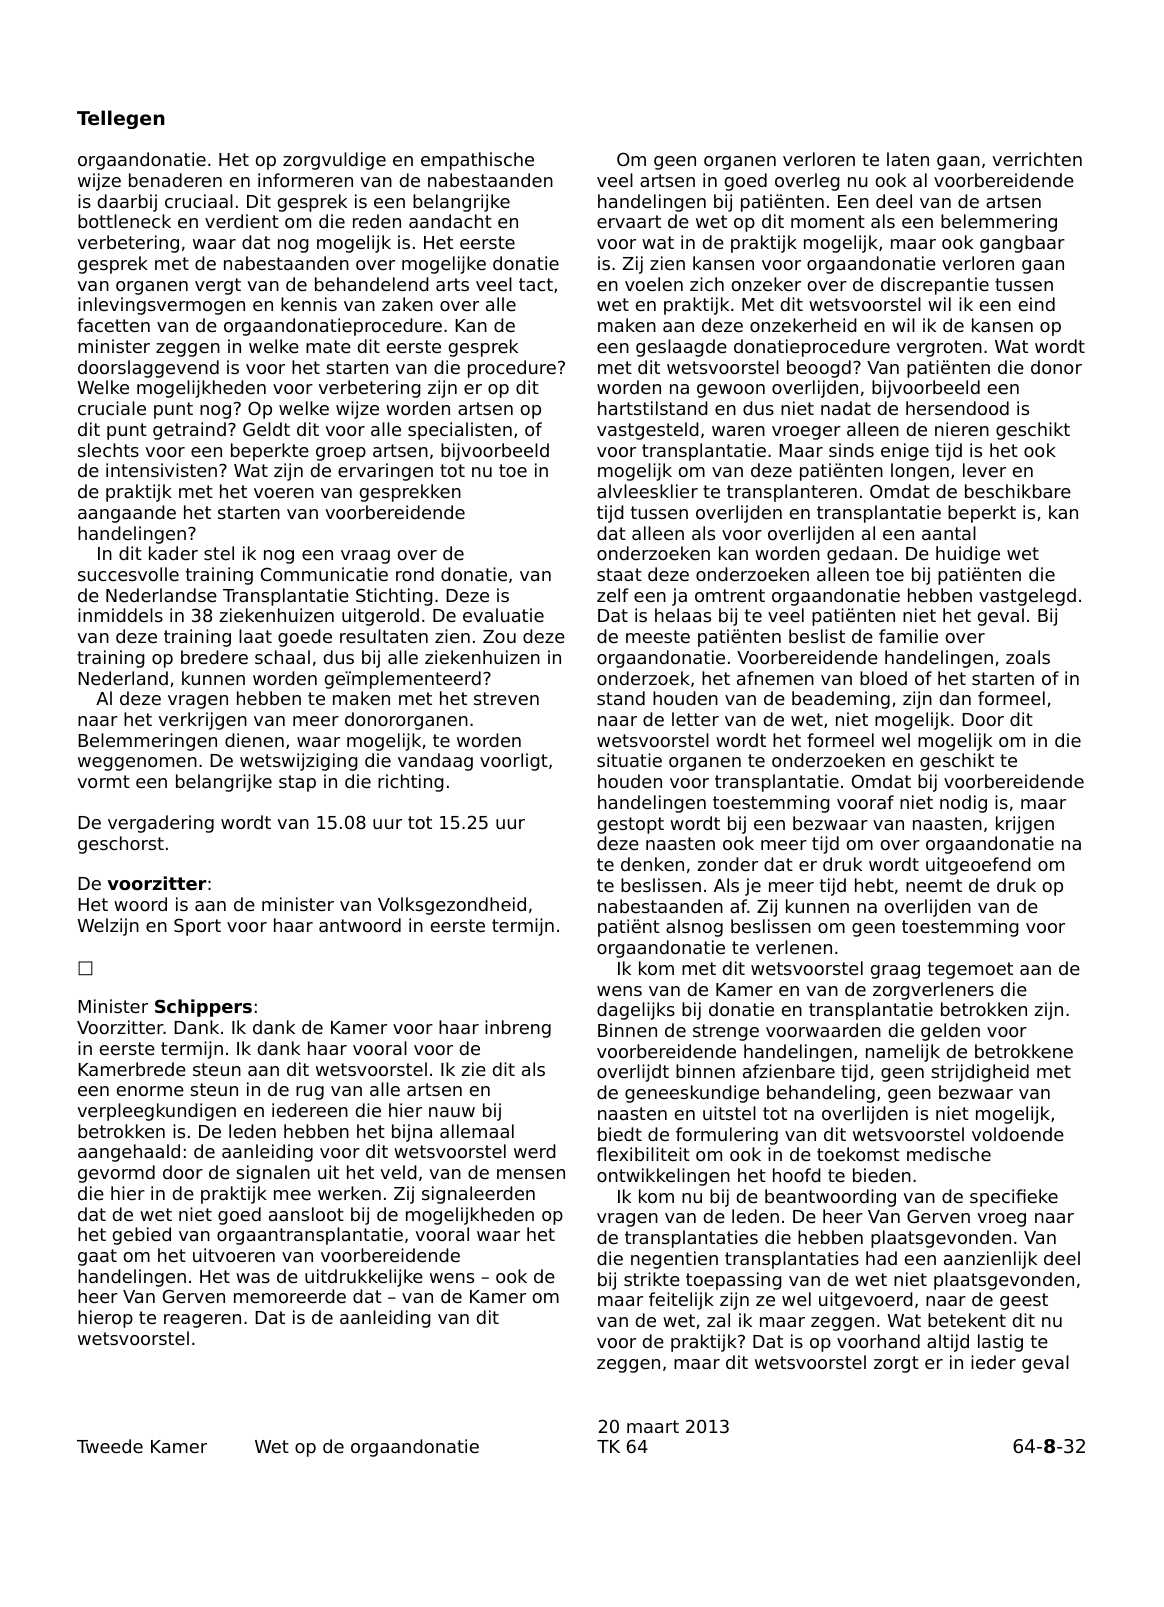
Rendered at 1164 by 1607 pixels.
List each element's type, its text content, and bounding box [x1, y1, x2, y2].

text Het woord is aan de minister van Volksgezondheid, Welzijn en Sport voor haar antwoord in eerste termijn. [77, 895, 567, 936]
text Al deze vragen hebben te maken met het streven naar het verkrijgen van meer donororganen. Belemmeringen dienen, waar mogelijk, te worden weggenomen. De wetswijziging die vandaag voorligt, vormt een belangrijke stap in die richting. [77, 689, 567, 793]
text De vergadering wordt van 15.08 uur tot 15.25 uur geschorst. [77, 813, 567, 854]
text Voorzitter. Dank. Ik dank de Kamer voor haar inbreng in eerste termijn. Ik dank haar vooral voor de Kamerbrede steun aan dit wetsvoorstel. Ik zie dit als een enorme steun in de rug van alle artsen en verpleegkundigen en iedereen die hier nauw bij betrokken is. De leden hebben het bijna allemaal aangehaald: de aanleiding voor dit wetsvoorstel werd gevormd door de signalen uit het veld, van de mensen die hier in de praktijk mee werken. Zij signaleerden dat de wet niet goed aansloot bij de mogelijkheden op het gebied van orgaantransplantatie, vooral waar het gaat om het uitvoeren van voorbereidende handelingen. Het was de uitdrukkelijke wens – ook de heer Van Gerven memoreerde dat – van de Kamer om hierop te reageren. Dat is de aanleiding van dit wetsvoorstel. [77, 1018, 567, 1349]
text Minister Schippers: [77, 997, 567, 1018]
text Ik kom met dit wetsvoorstel graag tegemoet aan de wens van de Kamer en van de zorgverleners die dagelijks bij donatie en transplantatie betrokken zijn. Binnen de strenge voorwaarden die gelden voor voorbereidende handelingen, namelijk de betrokkene overlijdt binnen afzienbare tijd, geen strijdigheid met de geneeskundige behandeling, geen bezwaar van naasten en uitstel tot na overlijden is niet mogelijk, biedt de formulering van dit wetsvoorstel voldoende flexibiliteit om ook in de toekomst medische ontwikkelingen het hoofd te bieden. [596, 959, 1087, 1187]
text orgaandonatie. Het op zorgvuldige en empathische wijze benaderen en informeren van de nabestaanden is daarbij cruciaal. Dit gesprek is een belangrijke bottleneck en verdient om die reden aandacht en verbetering, waar dat nog mogelijk is. Het eerste gesprek met de nabestaanden over mogelijke donatie van organen vergt van de behandelend arts veel tact, inlevingsvermogen en kennis van zaken over alle facetten van de orgaandonatieprocedure. Kan de minister zeggen in welke mate dit eerste gesprek doorslaggevend is voor het starten van die procedure? Welke mogelijkheden voor verbetering zijn er op dit cruciale punt nog? Op welke wijze worden artsen op dit punt getraind? Geldt dit voor alle specialisten, of slechts voor een beperkte groep artsen, bijvoorbeeld de intensivisten? Wat zijn de ervaringen tot nu toe in de praktijk met het voeren van gesprekken aangaande het starten van voorbereidende handelingen? [77, 150, 567, 544]
text Om geen organen verloren te laten gaan, verrichten veel artsen in goed overleg nu ook al voorbereidende handelingen bij patiënten. Een deel van de artsen ervaart de wet op dit moment als een belemmering voor wat in de praktijk mogelijk, maar ook gangbaar is. Zij zien kansen voor orgaandonatie verloren gaan en voelen zich onzeker over de discrepantie tussen wet en praktijk. Met dit wetsvoorstel wil ik een eind maken aan deze onzekerheid en wil ik de kansen op een geslaagde donatieprocedure vergroten. Wat wordt met dit wetsvoorstel beoogd? Van patiënten die donor worden na gewoon overlijden, bijvoorbeeld een hartstilstand en dus niet nadat de hersendood is vastgesteld, waren vroeger alleen de nieren geschikt voor transplantatie. Maar sinds enige tijd is het ook mogelijk om van deze patiënten longen, lever en alvleesklier te transplanteren. Omdat de beschikbare tijd tussen overlijden en transplantatie beperkt is, kan dat alleen als voor overlijden al een aantal onderzoeken kan worden gedaan. De huidige wet staat deze onderzoeken alleen toe bij patiënten die zelf een ja omtrent orgaandonatie hebben vastgelegd. Dat is helaas bij te veel patiënten niet het geval. Bij de meeste patiënten beslist de familie over orgaandonatie. Voorbereidende handelingen, zoals onderzoek, het afnemen van bloed of het starten of in stand houden van de beademing, zijn dan formeel, naar de letter van de wet, niet mogelijk. Door dit wetsvoorstel wordt het formeel wel mogelijk om in die situatie organen te onderzoeken en geschikt te houden voor transplantatie. Omdat bij voorbereidende handelingen toestemming vooraf niet nodig is, maar gestopt wordt bij een bezwaar van naasten, krijgen deze naasten ook meer tijd om over orgaandonatie na te denken, zonder dat er druk wordt uitgeoefend om te beslissen. Als je meer tijd hebt, neemt de druk op nabestaanden af. Zij kunnen na overlijden van de patiënt alsnog beslissen om geen toestemming voor orgaandonatie te verlenen. [596, 150, 1087, 959]
text Ik kom nu bij de beantwoording van de specifieke vragen van de leden. De heer Van Gerven vroeg naar de transplantaties die hebben plaatsgevonden. Van die negentien transplantaties had een aanzienlijk deel bij strikte toepassing van de wet niet plaatsgevonden, maar feitelijk zijn ze wel uitgevoerd, naar de geest van de wet, zal ik maar zeggen. Wat betekent dit nu voor de praktijk? Dat is op voorhand altijd lastig te zeggen, maar dit wetsvoorstel zorgt er in ieder geval [596, 1187, 1087, 1373]
text In dit kader stel ik nog een vraag over de succesvolle training Communicatie rond donatie, van de Nederlandse Transplantatie Stichting. Deze is inmiddels in 38 ziekenhuizen uitgerold. De evaluatie van deze training laat goede resultaten zien. Zou deze training op bredere schaal, dus bij alle ziekenhuizen in Nederland, kunnen worden geïmplementeerd? [77, 544, 567, 689]
text □ [77, 956, 567, 977]
text De voorzitter: [77, 874, 567, 895]
